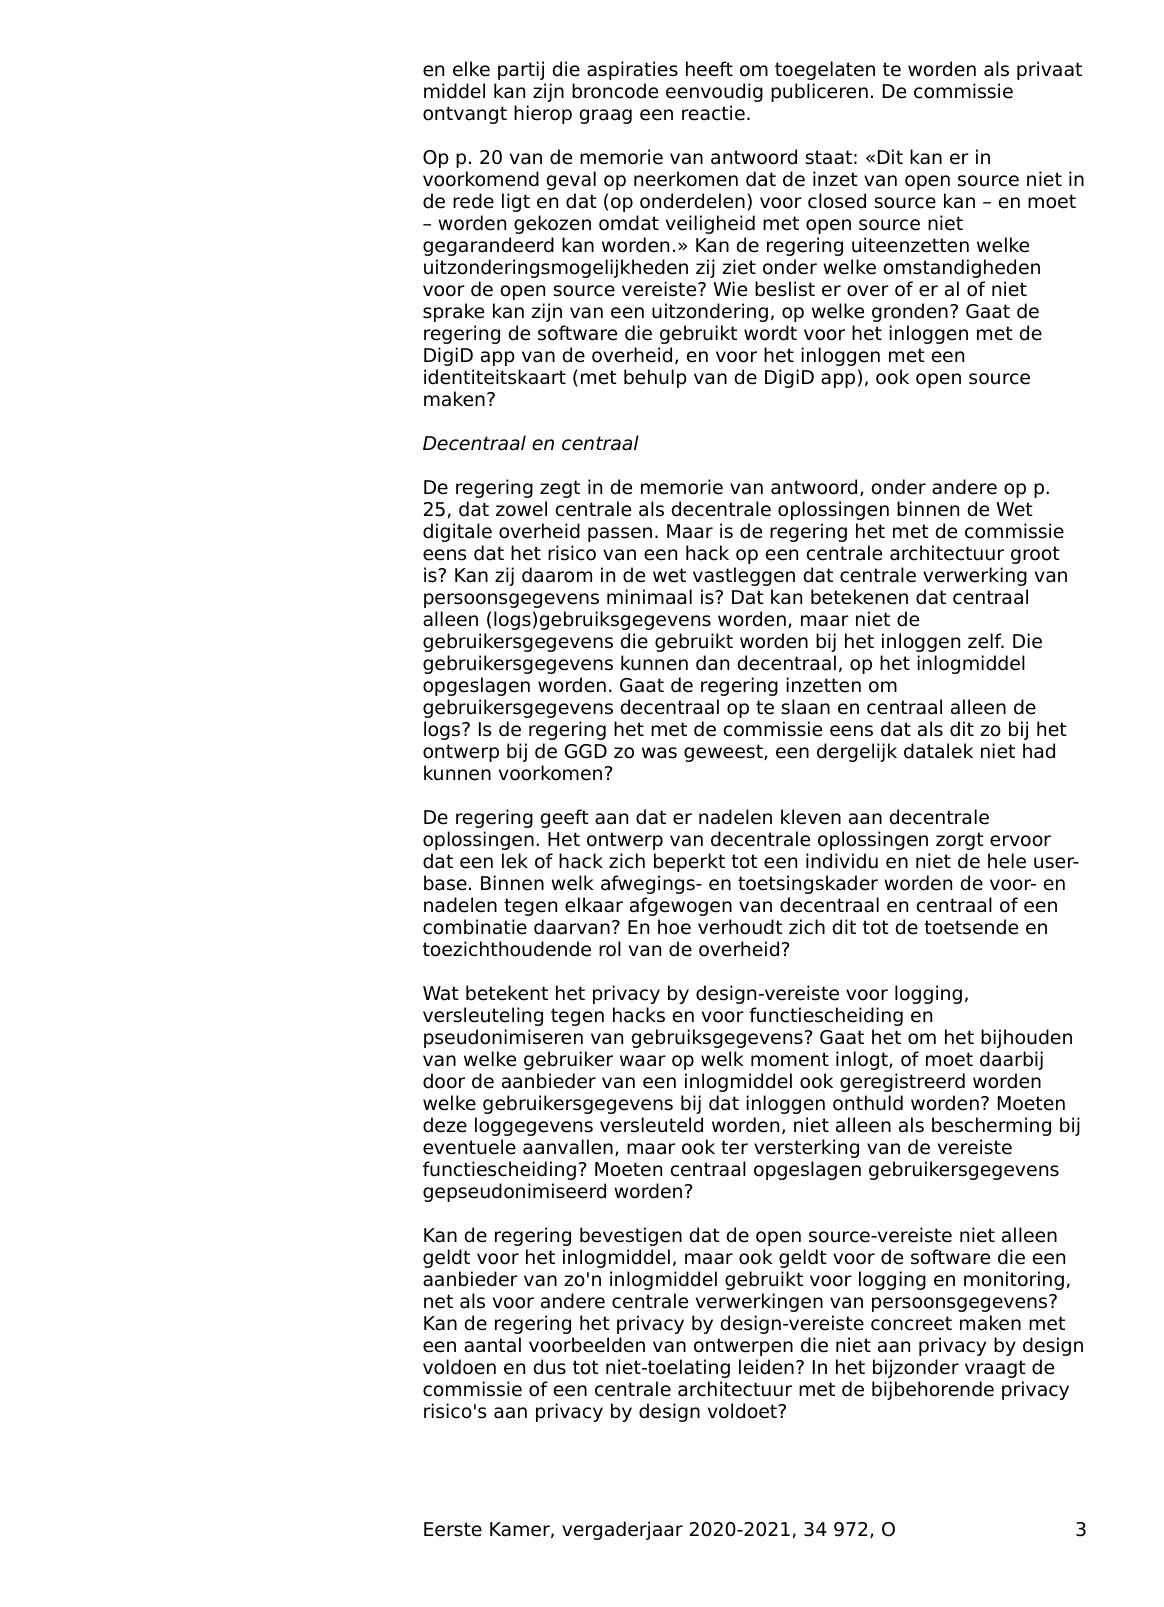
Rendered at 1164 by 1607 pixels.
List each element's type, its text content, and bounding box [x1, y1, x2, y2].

text Op p. 20 van de memorie van antwoord staat: «Dit kan er in voorkomend geval op neerkomen dat de inzet van open source niet in de rede ligt en dat (op onderdelen) voor closed source kan – en moet – worden gekozen omdat veiligheid met open source niet gegarandeerd kan worden.» Kan de regering uiteenzetten welke uitzonderingsmogelijkheden zij ziet onder welke omstandigheden voor de open source vereiste? Wie beslist er over of er al of niet sprake kan zijn van een uitzondering, op welke gronden? Gaat de regering de software die gebruikt wordt voor het inloggen met de DigiD app van de overheid, en voor het inloggen met een identiteitskaart (met behulp van de DigiD app), ook open source maken? [422, 147, 1087, 411]
subtitle Decentraal en centraal [422, 433, 1087, 455]
text Kan de regering bevestigen dat de open source-vereiste niet alleen geldt voor het inlogmiddel, maar ook geldt voor de software die een aanbieder van zo'n inlogmiddel gebruikt voor logging en monitoring, net als voor andere centrale verwerkingen van persoonsgegevens? Kan de regering het privacy by design-vereiste concreet maken met een aantal voorbeelden van ontwerpen die niet aan privacy by design voldoen en dus tot niet-toelating leiden? In het bijzonder vraagt de commissie of een centrale architectuur met de bijbehorende privacy risico's aan privacy by design voldoet? [422, 1225, 1087, 1423]
text en elke partij die aspiraties heeft om toegelaten te worden als privaat middel kan zijn broncode eenvoudig publiceren. De commissie ontvangt hierop graag een reactie. [422, 59, 1087, 125]
text De regering zegt in de memorie van antwoord, onder andere op p. 25, dat zowel centrale als decentrale oplossingen binnen de Wet digitale overheid passen. Maar is de regering het met de commissie eens dat het risico van een hack op een centrale architectuur groot is? Kan zij daarom in de wet vastleggen dat centrale verwerking van persoonsgegevens minimaal is? Dat kan betekenen dat centraal alleen (logs)gebruiksgegevens worden, maar niet de gebruikersgegevens die gebruikt worden bij het inloggen zelf. Die gebruikersgegevens kunnen dan decentraal, op het inlogmiddel opgeslagen worden. Gaat de regering inzetten om gebruikersgegevens decentraal op te slaan en centraal alleen de logs? Is de regering het met de commissie eens dat als dit zo bij het ontwerp bij de GGD zo was geweest, een dergelijk datalek niet had kunnen voorkomen? [422, 477, 1087, 785]
text Wat betekent het privacy by design-vereiste voor logging, versleuteling tegen hacks en voor functiescheiding en pseudonimiseren van gebruiksgegevens? Gaat het om het bijhouden van welke gebruiker waar op welk moment inlogt, of moet daarbij door de aanbieder van een inlogmiddel ook geregistreerd worden welke gebruikersgegevens bij dat inloggen onthuld worden? Moeten deze loggegevens versleuteld worden, niet alleen als bescherming bij eventuele aanvallen, maar ook ter versterking van de vereiste functiescheiding? Moeten centraal opgeslagen gebruikersgegevens gepseudonimiseerd worden? [422, 983, 1087, 1203]
text De regering geeft aan dat er nadelen kleven aan decentrale oplossingen. Het ontwerp van decentrale oplossingen zorgt ervoor dat een lek of hack zich beperkt tot een individu en niet de hele user-base. Binnen welk afwegings- en toetsingskader worden de voor- en nadelen tegen elkaar afgewogen van decentraal en centraal of een combinatie daarvan? En hoe verhoudt zich dit tot de toetsende en toezichthoudende rol van de overheid? [422, 807, 1087, 961]
